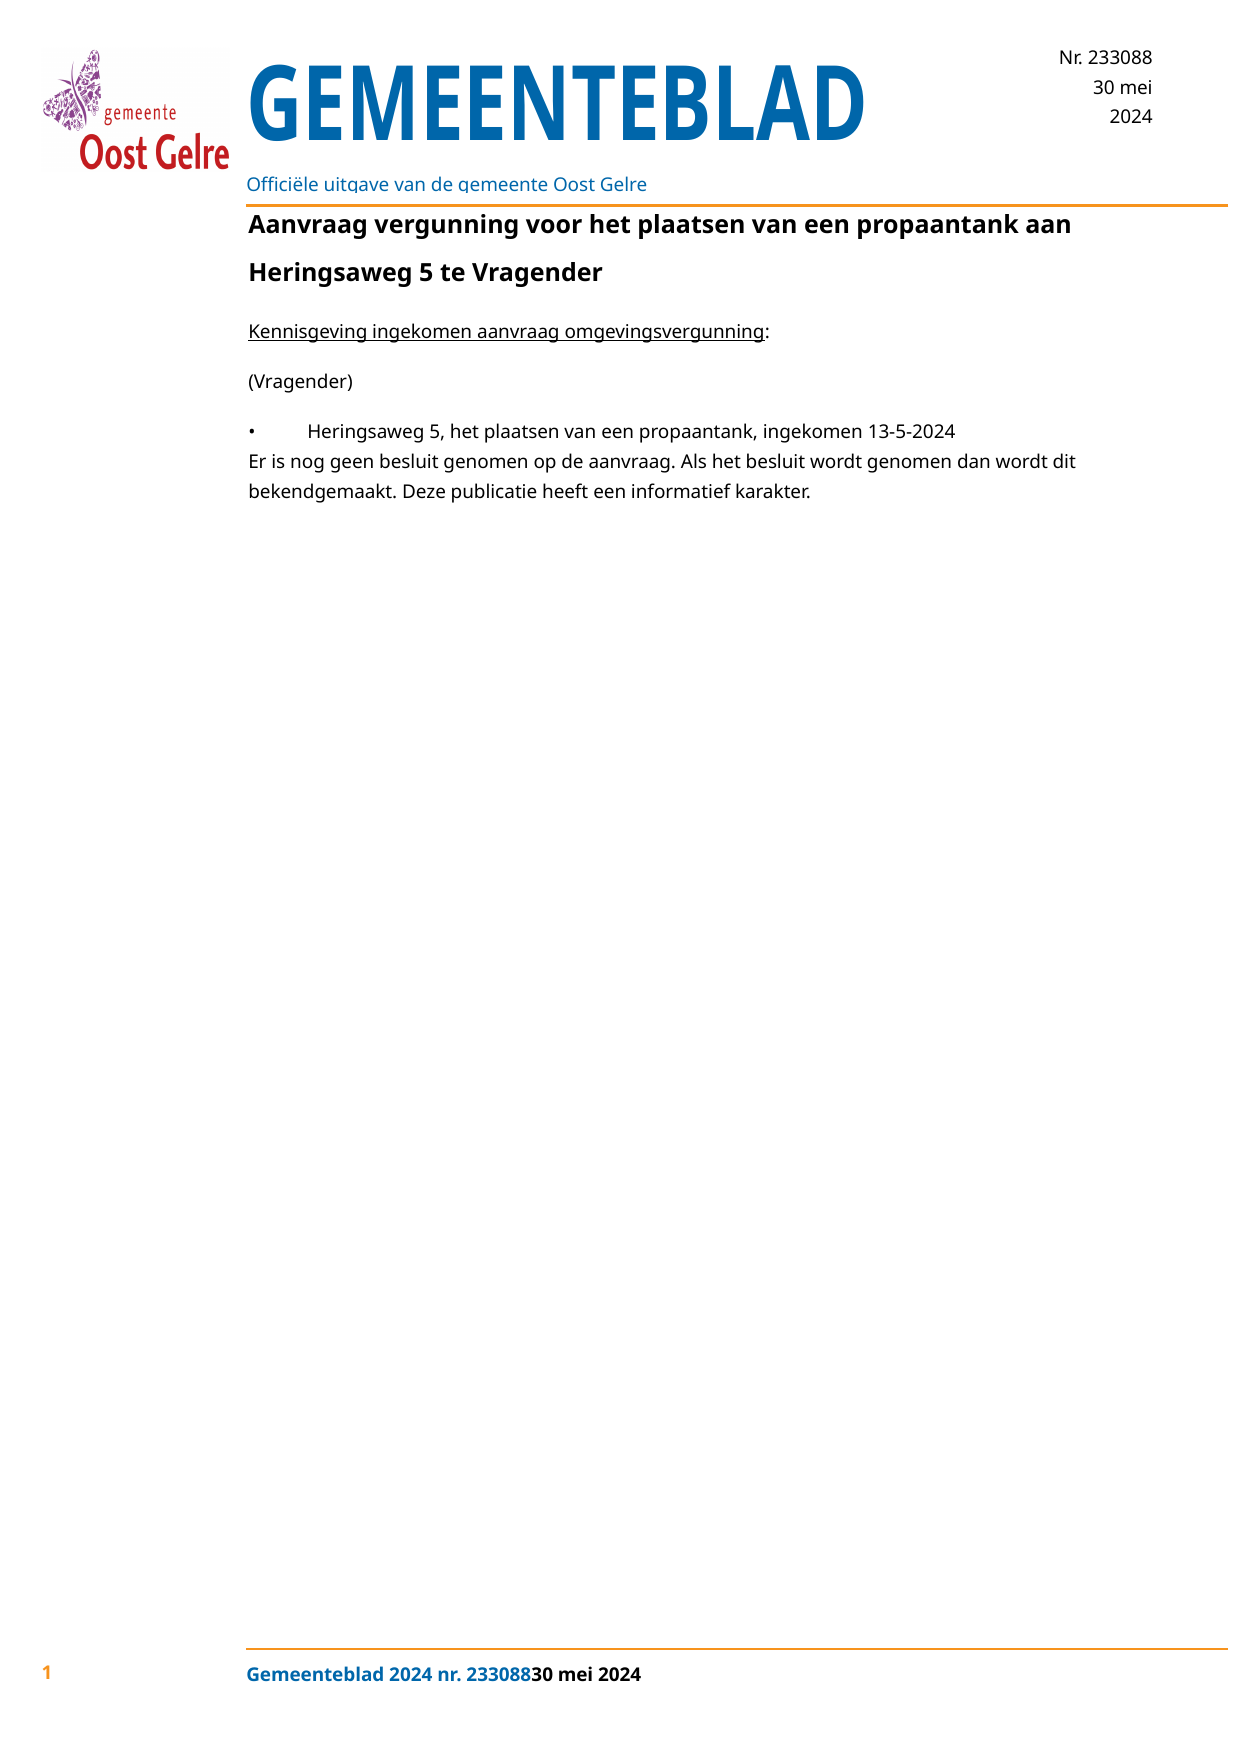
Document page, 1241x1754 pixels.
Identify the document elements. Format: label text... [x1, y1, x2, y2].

text Kennisgeving ingekomen aanvraag omgevingsvergunning: [248, 318, 1152, 344]
list Heringsaweg 5, het plaatsen van een propaantank, ingekomen 13-5-2024 [248, 419, 1152, 444]
text Er is nog geen besluit genomen op de aanvraag. Als het besluit wordt genomen dan wordt dit bekendgemaakt. Deze publicatie heeft een informatief karakter. [248, 448, 1152, 504]
picture [41, 47, 231, 172]
text (Vragender) [248, 368, 1152, 394]
text Aanvraag vergunning voor het plaatsen van een propaantank aan Heringsaweg 5 te Vragender [248, 207, 1152, 288]
